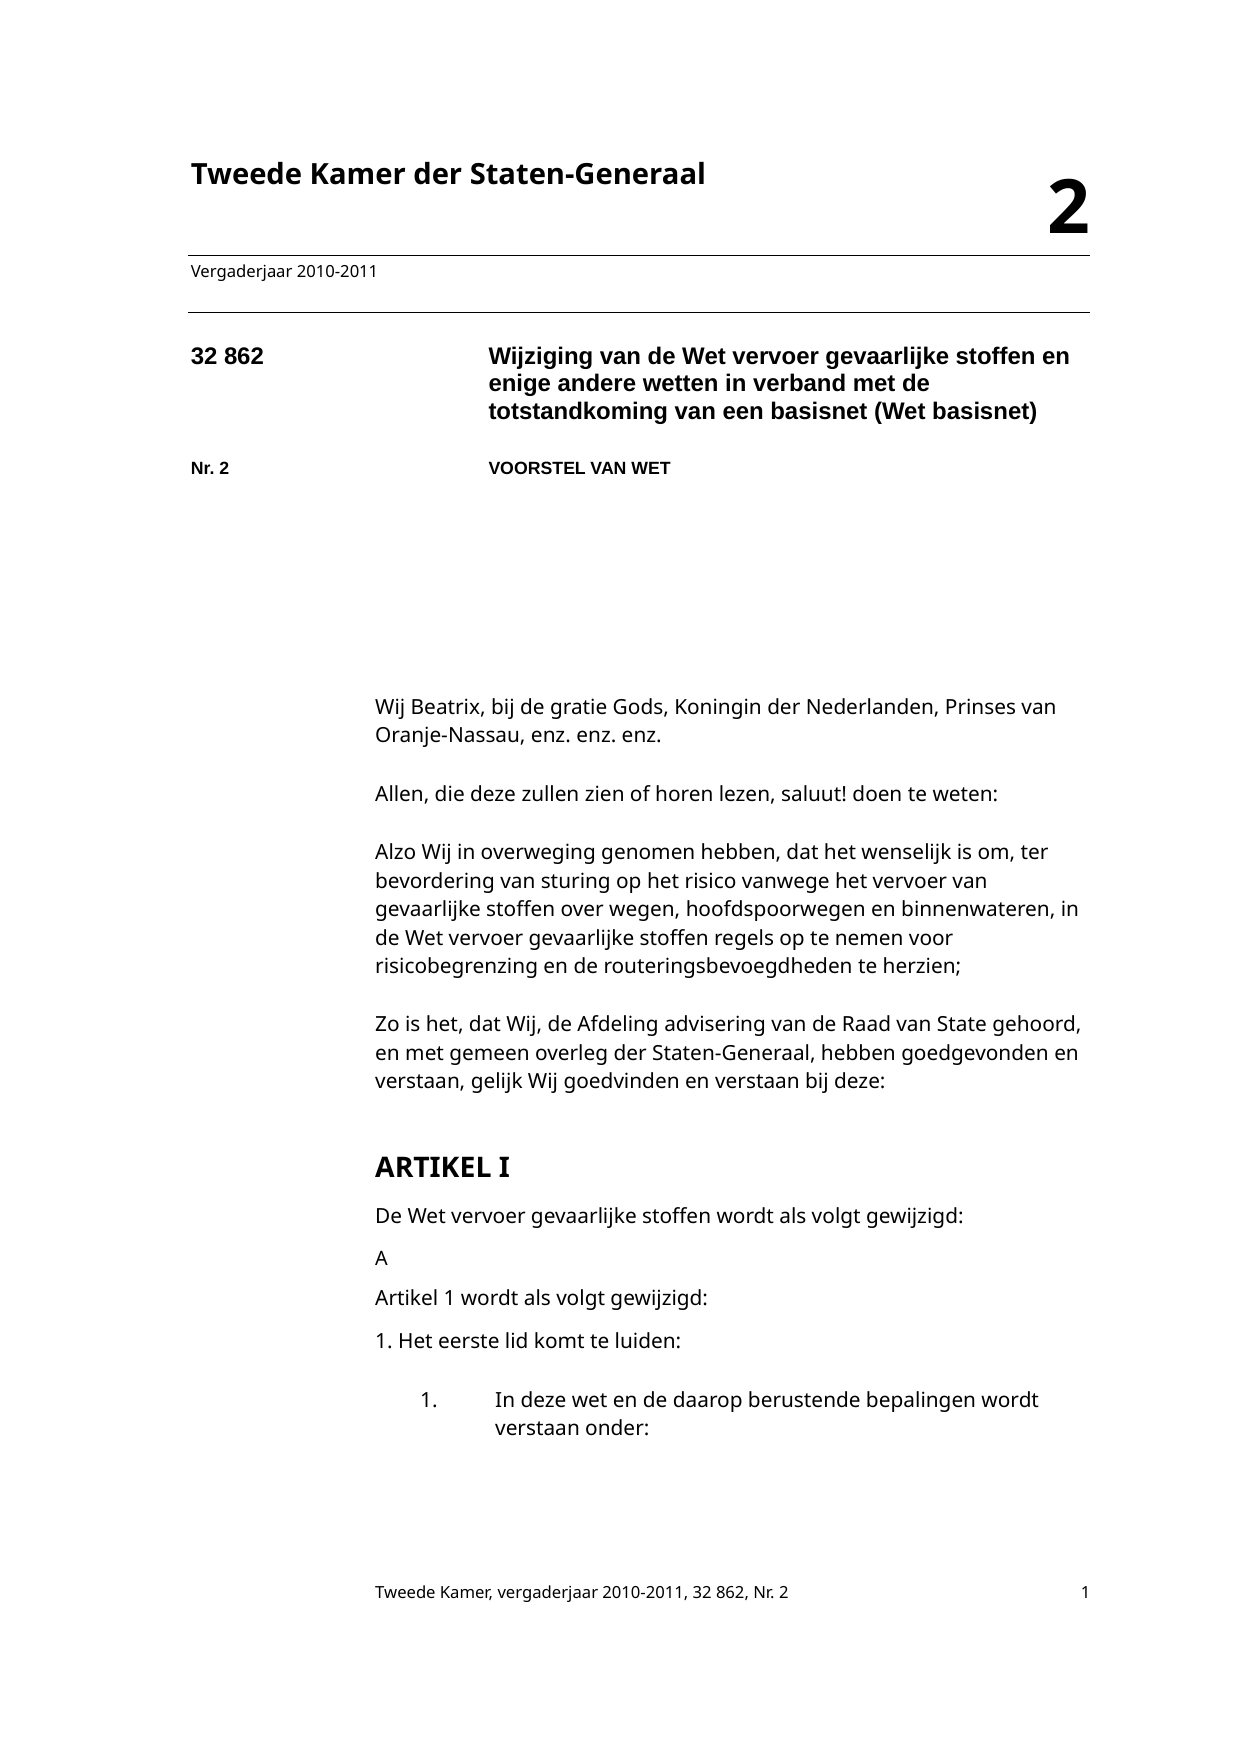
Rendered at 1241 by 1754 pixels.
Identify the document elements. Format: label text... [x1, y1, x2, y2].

table_cell [485, 256, 1090, 312]
table_cell Vergaderjaar 2010-2011 [188, 256, 485, 312]
subtitle ARTIKEL I [375, 1147, 1090, 1186]
table_cell Nr. 2 [188, 455, 485, 573]
table_cell [188, 313, 485, 339]
table_cell 32 862 [188, 339, 485, 454]
table_header Tweede Kamer der Staten-Generaal [188, 150, 909, 255]
text Allen, die deze zullen zien of horen lezen, saluut! doen te weten: [375, 779, 1090, 807]
text Wij Beatrix, bij de gratie Gods, Koningin der Nederlanden, Prinses van Oranje-Nassau, enz. enz. enz. [375, 692, 1090, 749]
table_cell [485, 313, 1090, 339]
table_header 2 [910, 150, 1090, 255]
text A [375, 1244, 1090, 1271]
table_cell Wijziging van de Wet vervoer gevaarlijke stoffen en enige andere wetten in verband met de totstandkoming van een basisnet (Wet basisnet) [485, 339, 1090, 454]
text De Wet vervoer gevaarlijke stoffen wordt als volgt gewijzigd: [375, 1201, 1090, 1229]
list In deze wet en de daarop berustende bepalingen wordt verstaan onder: [420, 1385, 1090, 1442]
table_cell VOORSTEL VAN WET [485, 455, 1090, 573]
text Alzo Wij in overweging genomen hebben, dat het wenselijk is om, ter bevordering van sturing op het risico vanwege het vervoer van gevaarlijke stoffen over wegen, hoofdspoorwegen en binnenwateren, in de Wet vervoer gevaarlijke stoffen regels op te nemen voor risicobegrenzing en de routeringsbevoegdheden te herzien; [375, 837, 1090, 979]
text Artikel 1 wordt als volgt gewijzigd: [375, 1283, 1090, 1312]
text 1. Het eerste lid komt te luiden: [375, 1327, 1090, 1355]
text Zo is het, dat Wij, de Afdeling advisering van de Raad van State gehoord, en met gemeen overleg der Staten-Generaal, hebben goedgevonden en verstaan, gelijk Wij goedvinden en verstaan bij deze: [375, 1009, 1090, 1095]
